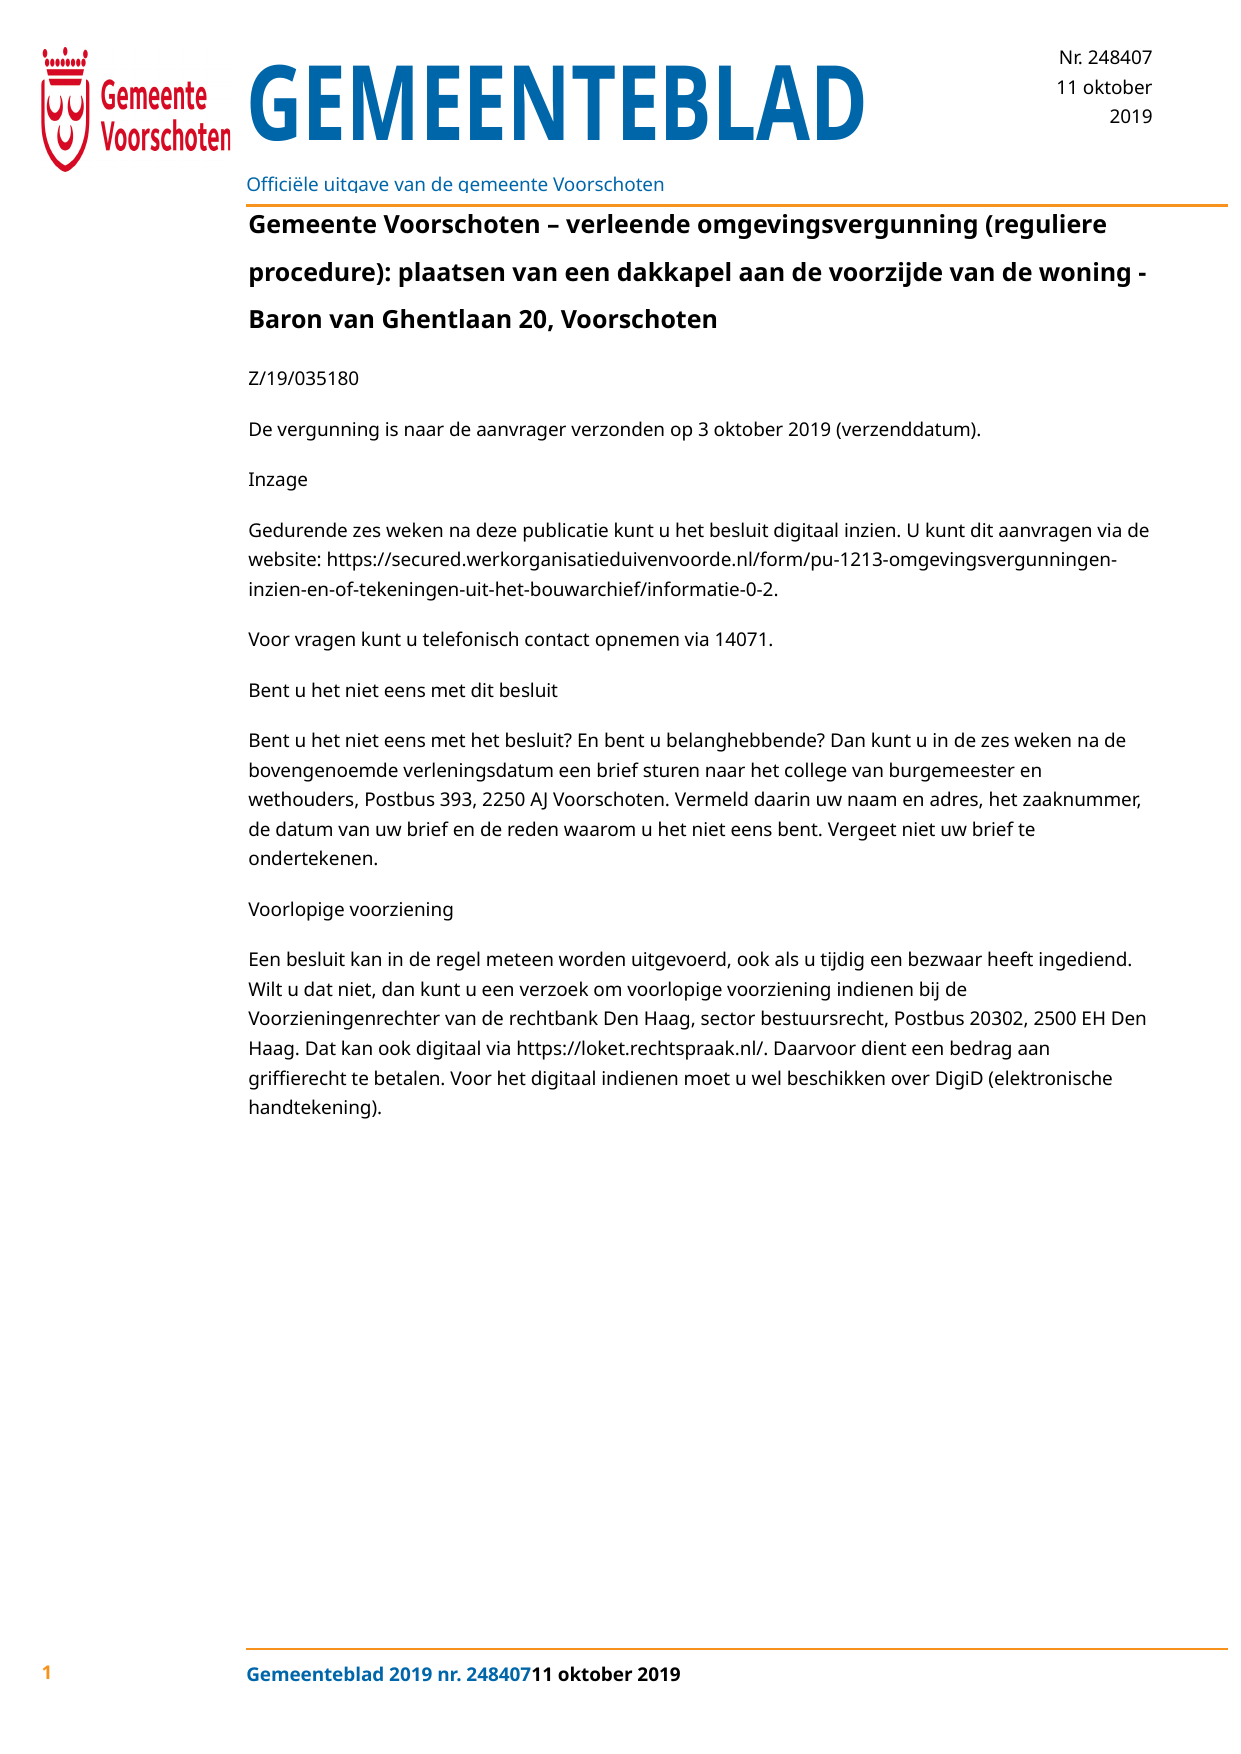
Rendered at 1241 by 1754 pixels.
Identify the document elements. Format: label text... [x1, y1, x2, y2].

text De vergunning is naar de aanvrager verzonden op 3 oktober 2019 (verzenddatum). [248, 416, 1152, 442]
text Voorlopige voorziening [248, 896, 1152, 922]
text Voor vragen kunt u telefonisch contact opnemen via 14071. [248, 626, 1152, 652]
picture [41, 47, 231, 172]
text Gedurende zes weken na deze publicatie kunt u het besluit digitaal inzien. U kunt dit aanvragen via de website: https://secured.werkorganisatieduivenvoorde.nl/form/pu-1213-omgevingsvergunningen-inzien-en-of-tekeningen-uit-het-bouwarchief/informatie-0-2. [248, 517, 1152, 602]
text Een besluit kan in de regel meteen worden uitgevoerd, ook als u tijdig een bezwaar heeft ingediend. Wilt u dat niet, dan kunt u een verzoek om voorlopige voorziening indienen bij de Voorzieningenrechter van de rechtbank Den Haag, sector bestuursrecht, Postbus 20302, 2500 EH Den Haag. Dat kan ook digitaal via https://loket.rechtspraak.nl/. Daarvoor dient een bedrag aan griffierecht te betalen. Voor het digitaal indienen moet u wel beschikken over DigiD (elektronische handtekening). [248, 946, 1152, 1120]
text Gemeente Voorschoten – verleende omgevingsvergunning (reguliere procedure): plaatsen van een dakkapel aan de voorzijde van de woning - Baron van Ghentlaan 20, Voorschoten [248, 207, 1152, 336]
text Bent u het niet eens met dit besluit [248, 677, 1152, 702]
text Z/19/035180 [248, 366, 1152, 391]
text Bent u het niet eens met het besluit? En bent u belanghebbende? Dan kunt u in de zes weken na de bovengenoemde verleningsdatum een brief sturen naar het college van burgemeester en wethouders, Postbus 393, 2250 AJ Voorschoten. Vermeld daarin uw naam en adres, het zaaknummer, de datum van uw brief en de reden waarom u het niet eens bent. Vergeet niet uw brief te ondertekenen. [248, 727, 1152, 871]
text Inzage [248, 466, 1152, 492]
